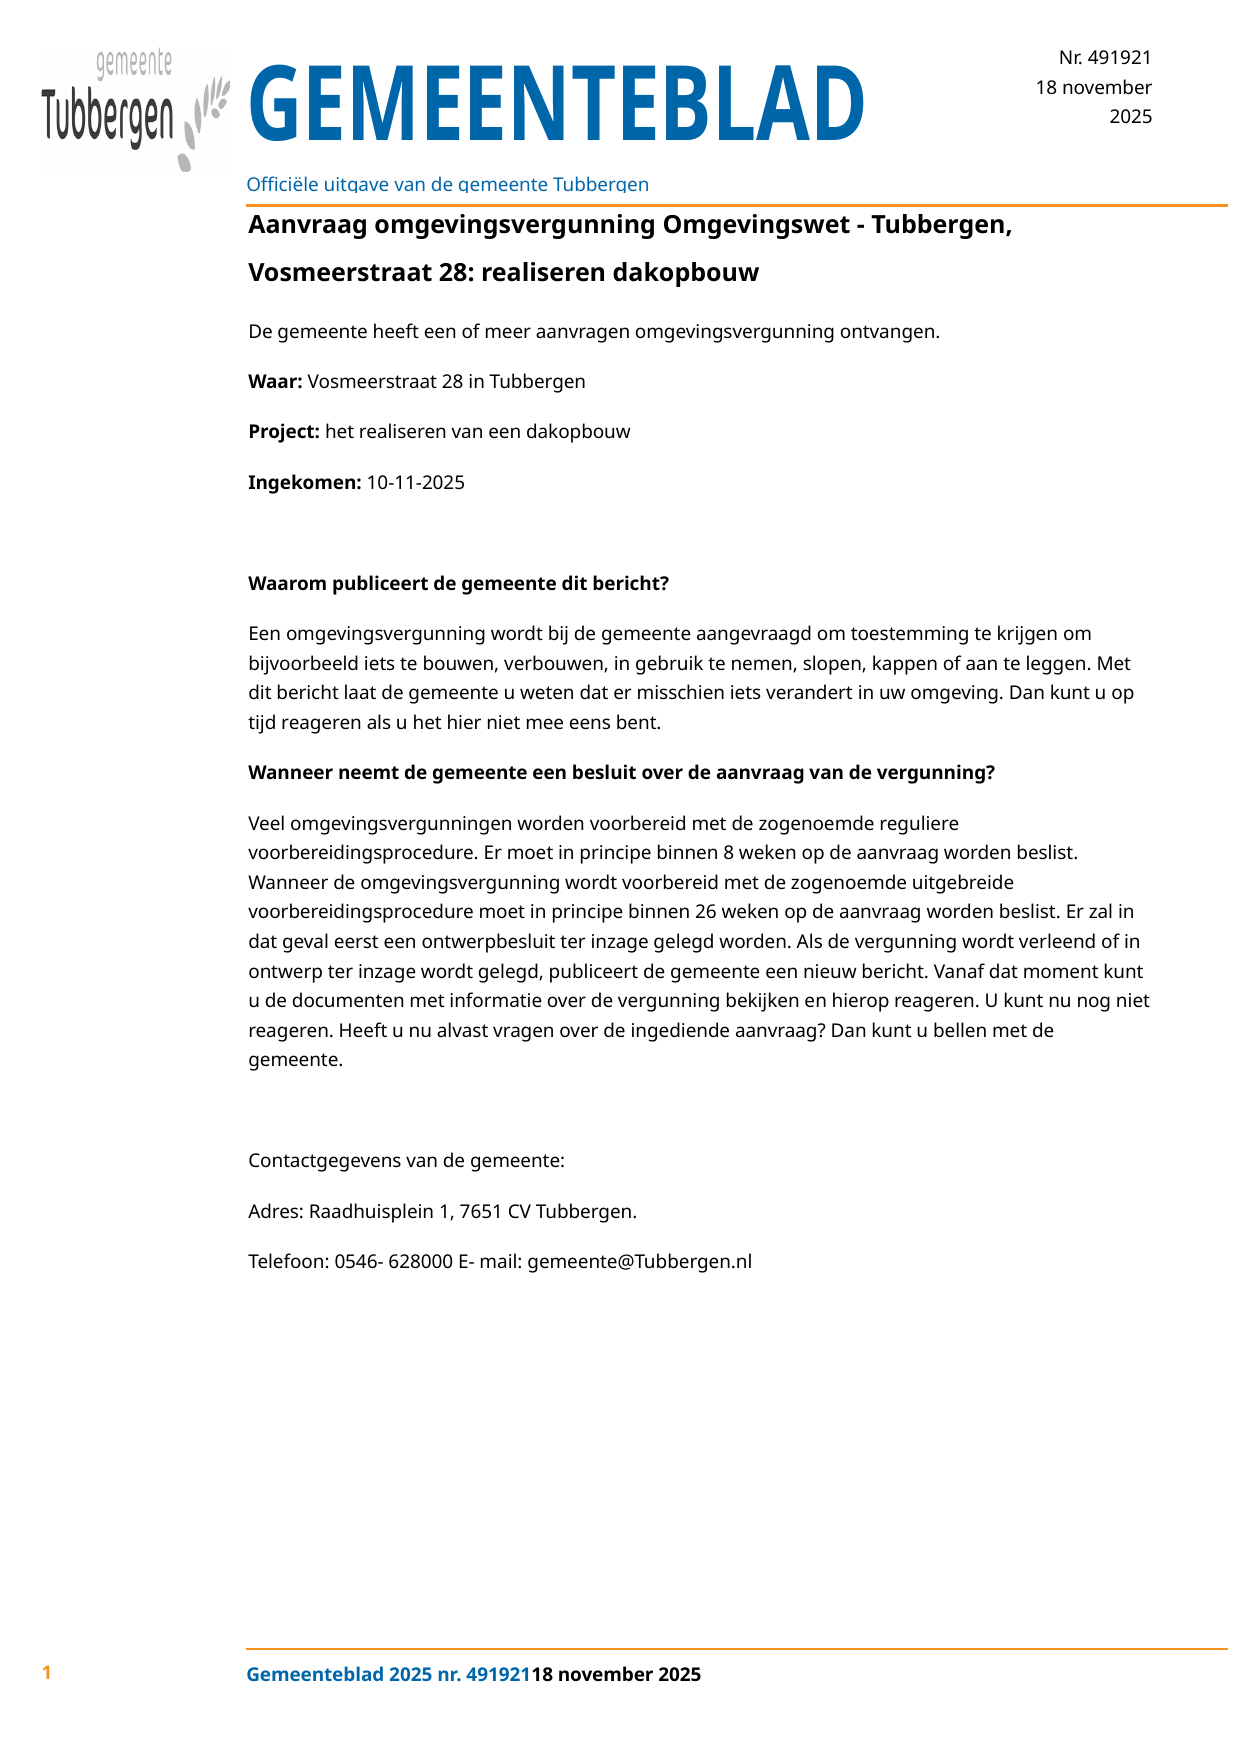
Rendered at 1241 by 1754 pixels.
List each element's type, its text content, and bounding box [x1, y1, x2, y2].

text Waarom publiceert de gemeente dit bericht? [248, 570, 1152, 596]
picture [41, 47, 231, 172]
text Aanvraag omgevingsvergunning Omgevingswet - Tubbergen, Vosmeerstraat 28: realiseren dakopbouw [248, 207, 1152, 288]
text Een omgevingsvergunning wordt bij de gemeente aangevraagd om toestemming te krijgen om bijvoorbeeld iets te bouwen, verbouwen, in gebruik te nemen, slopen, kappen of aan te leggen. Met dit bericht laat de gemeente u weten dat er misschien iets verandert in uw omgeving. Dan kunt u op tijd reageren als u het hier niet mee eens bent. [248, 620, 1152, 735]
text Project: het realiseren van een dakopbouw [248, 419, 1152, 444]
text Contactgegevens van de gemeente: [248, 1147, 1152, 1173]
text Waar: Vosmeerstraat 28 in Tubbergen [248, 368, 1152, 394]
text Ingekomen: 10-11-2025 [248, 469, 1152, 495]
text Adres: Raadhuisplein 1, 7651 CV Tubbergen. [248, 1198, 1152, 1224]
text Veel omgevingsvergunningen worden voorbereid met de zogenoemde reguliere voorbereidingsprocedure. Er moet in principe binnen 8 weken op de aanvraag worden beslist. Wanneer de omgevingsvergunning wordt voorbereid met de zogenoemde uitgebreide voorbereidingsprocedure moet in principe binnen 26 weken op de aanvraag worden beslist. Er zal in dat geval eerst een ontwerpbesluit ter inzage gelegd worden. Als de vergunning wordt verleend of in ontwerp ter inzage wordt gelegd, publiceert de gemeente een nieuw bericht. Vanaf dat moment kunt u de documenten met informatie over de vergunning bekijken en hierop reageren. U kunt nu nog niet reageren. Heeft u nu alvast vragen over de ingediende aanvraag? Dan kunt u bellen met de gemeente. [248, 810, 1152, 1072]
text Telefoon: 0546- 628000 E- mail: gemeente@Tubbergen.nl [248, 1248, 1152, 1274]
text De gemeente heeft een of meer aanvragen omgevingsvergunning ontvangen. [248, 318, 1152, 344]
text Wanneer neemt de gemeente een besluit over de aanvraag van de vergunning? [248, 759, 1152, 785]
